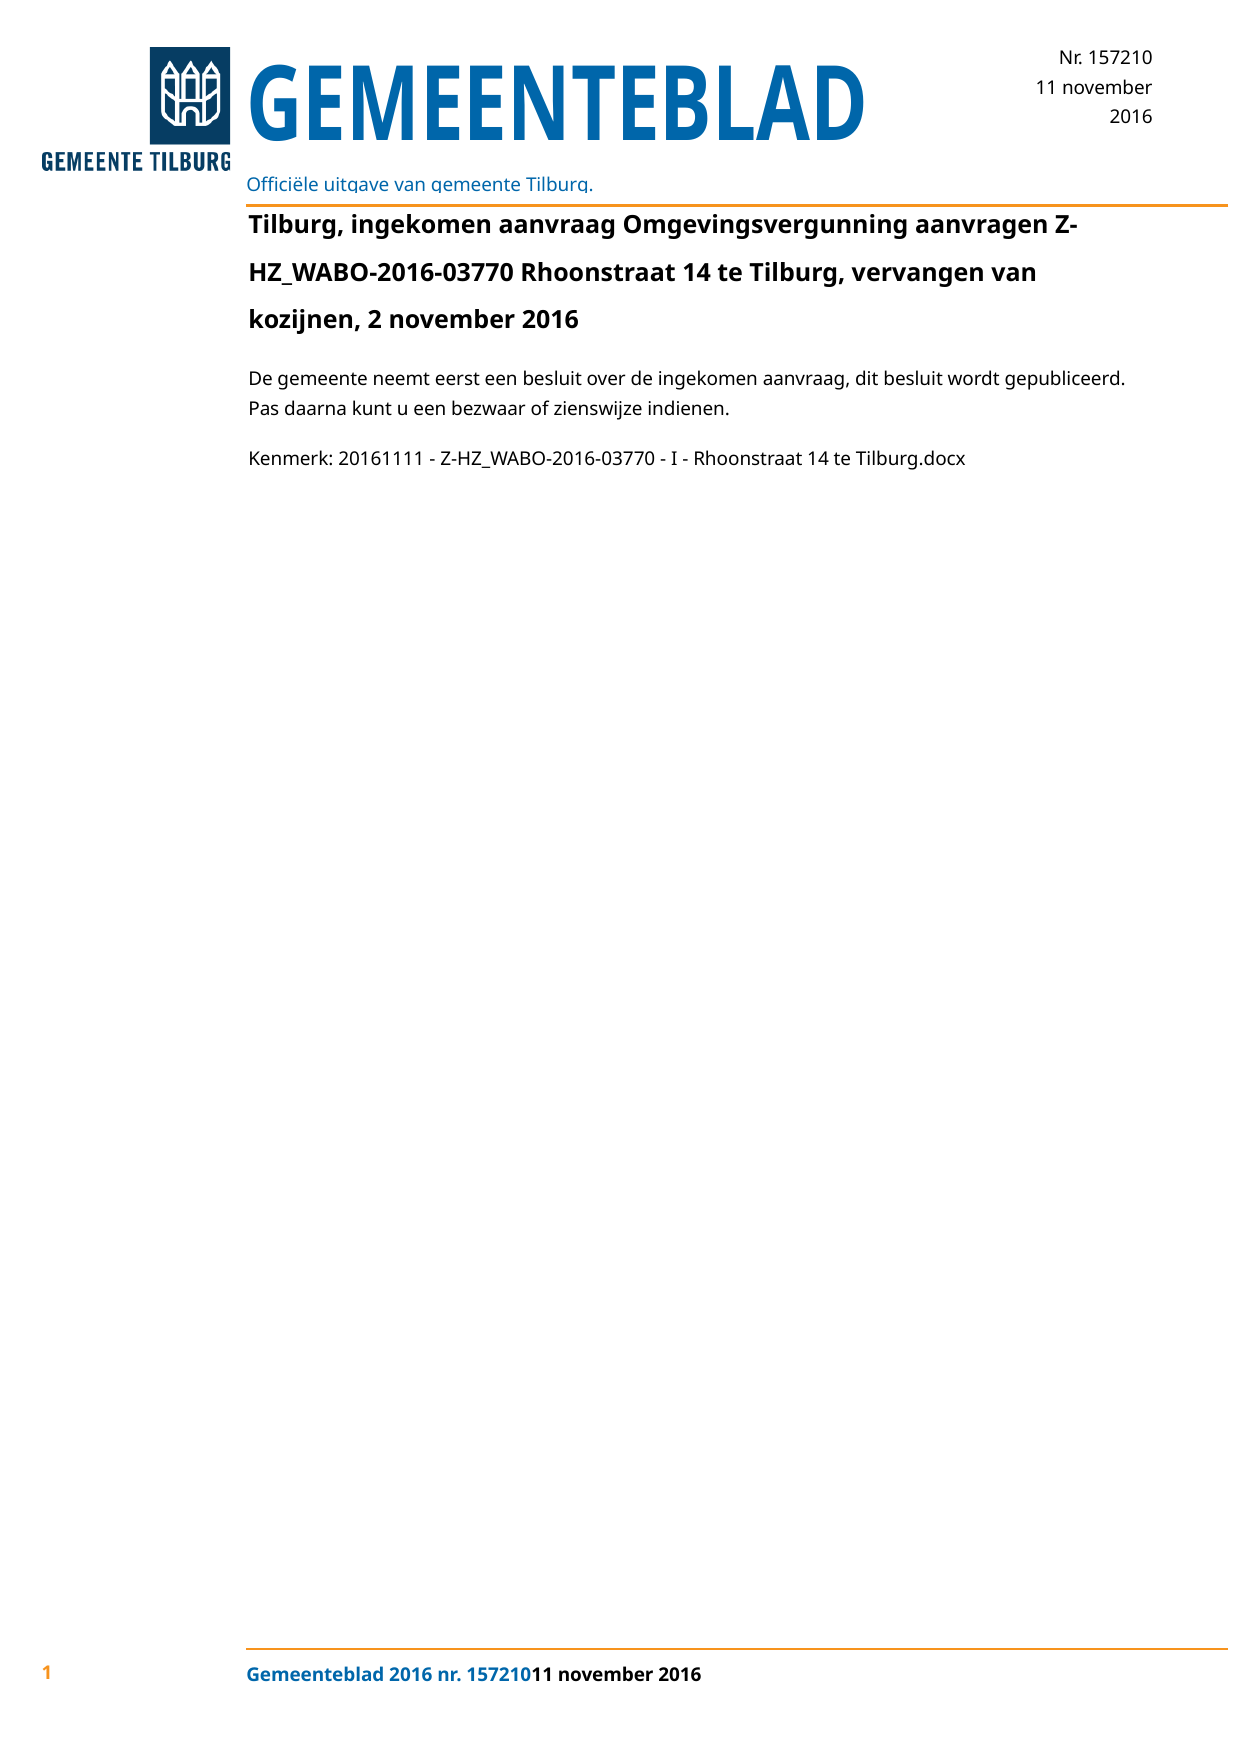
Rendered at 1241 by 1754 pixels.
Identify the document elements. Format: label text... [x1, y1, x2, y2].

picture [41, 47, 231, 172]
text De gemeente neemt eerst een besluit over de ingekomen aanvraag, dit besluit wordt gepubliceerd. Pas daarna kunt u een bezwaar of zienswijze indienen. [248, 366, 1152, 421]
text Tilburg, ingekomen aanvraag Omgevingsvergunning aanvragen Z-HZ_WABO-2016-03770 Rhoonstraat 14 te Tilburg, vervangen van kozijnen, 2 november 2016 [248, 207, 1152, 336]
text Kenmerk: 20161111 - Z-HZ_WABO-2016-03770 - I - Rhoonstraat 14 te Tilburg.docx [248, 446, 1152, 471]
